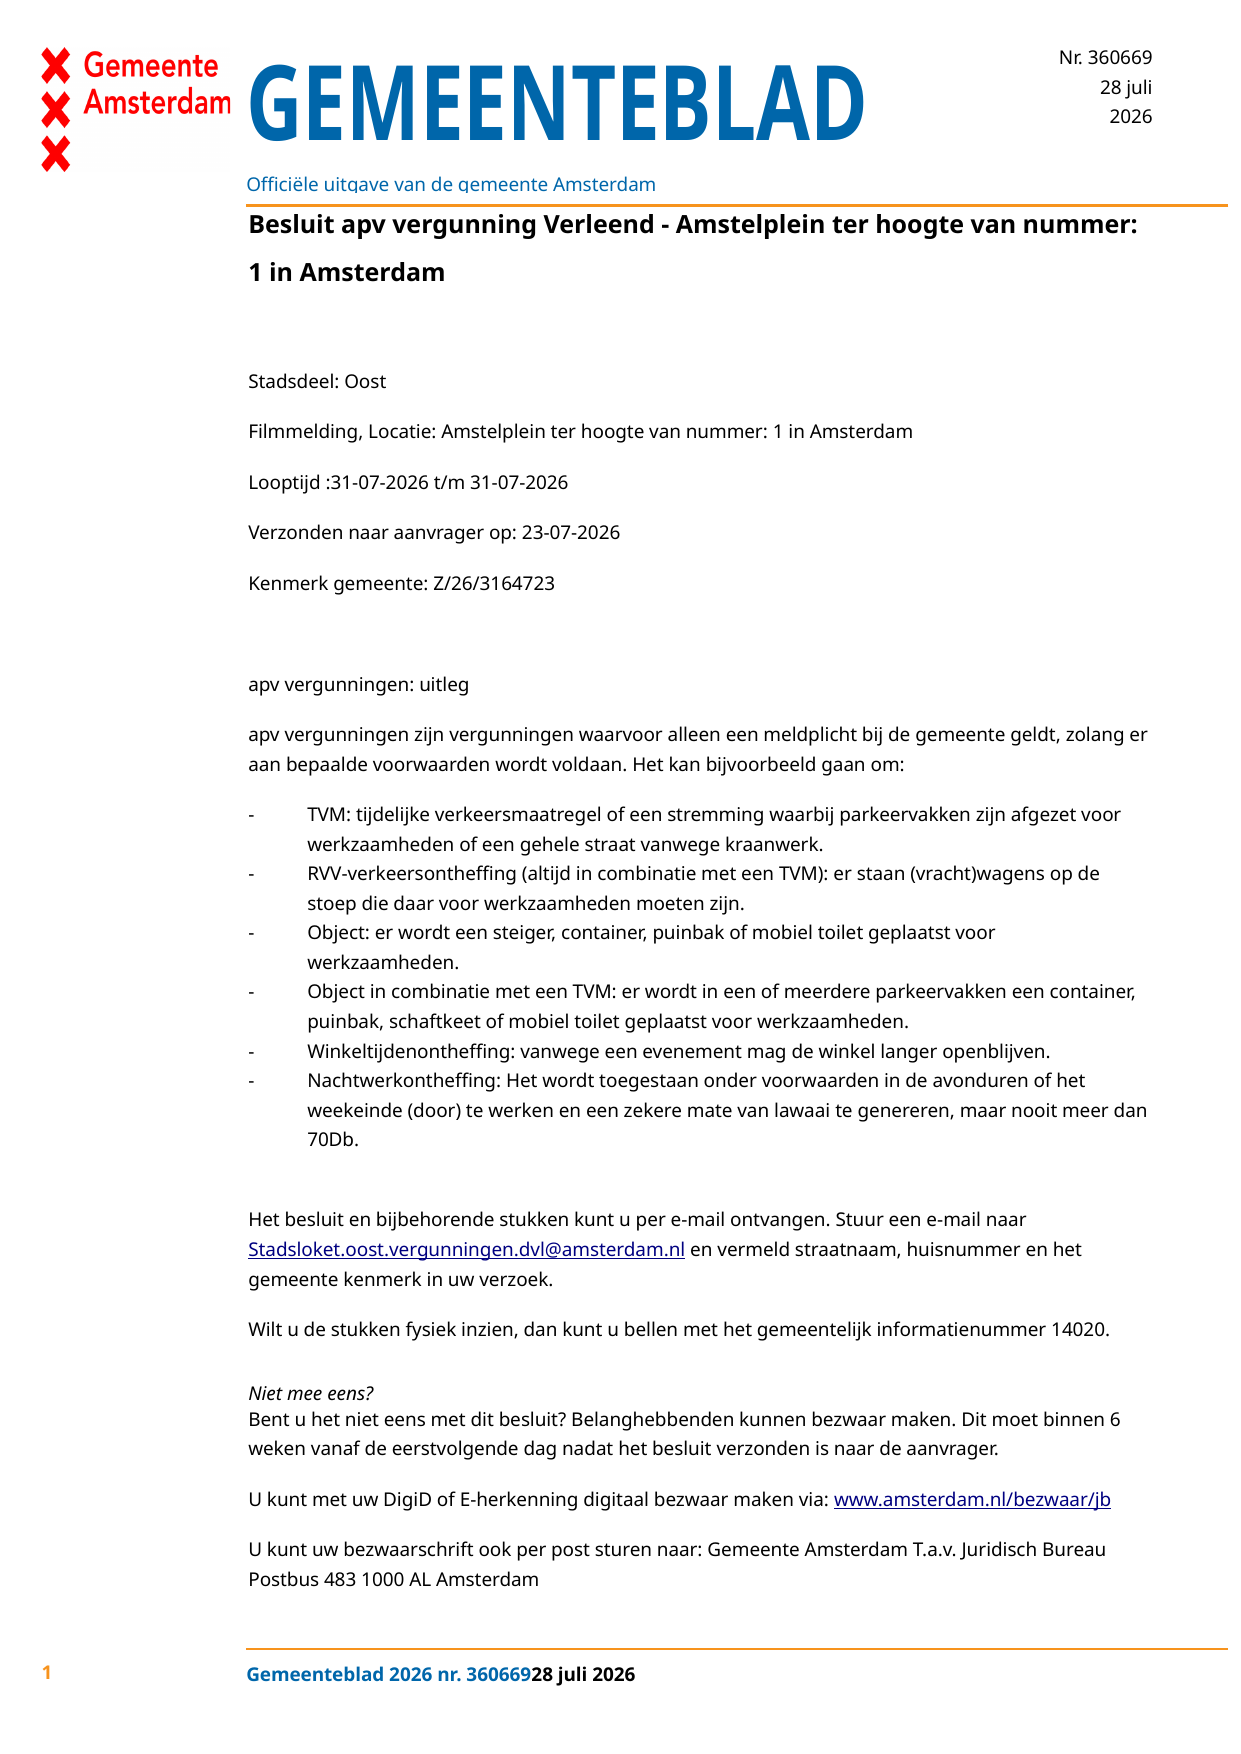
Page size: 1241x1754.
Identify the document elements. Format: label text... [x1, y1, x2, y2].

text Looptijd :31-07-2026 t/m 31-07-2026 [248, 469, 1152, 495]
text Kenmerk gemeente: Z/26/3164723 [248, 570, 1152, 596]
text Stadsdeel: Oost [248, 368, 1152, 394]
list Nachtwerkontheffing: Het wordt toegestaan onder voorwaarden in de avonduren of het weekeinde (door) te werken en een zekere mate van lawaai te genereren, maar nooit meer dan 70Db. [248, 1067, 1152, 1152]
text Verzonden naar aanvrager op: 23-07-2026 [248, 519, 1152, 545]
list TVM: tijdelijke verkeersmaatregel of een stremming waarbij parkeervakken zijn afgezet voor werkzaamheden of een gehele straat vanwege kraanwerk. [248, 801, 1152, 857]
list RVV-verkeersontheffing (altijd in combinatie met een TVM): er staan (vracht)wagens op de stoep die daar voor werkzaamheden moeten zijn. [248, 860, 1152, 916]
text apv vergunningen zijn vergunningen waarvoor alleen een meldplicht bij de gemeente geldt, zolang er aan bepaalde voorwaarden wordt voldaan. Het kan bijvoorbeeld gaan om: [248, 721, 1152, 777]
list Object: er wordt een steiger, container, puinbak of mobiel toilet geplaatst voor werkzaamheden. [248, 919, 1152, 975]
text Het besluit en bijbehorende stukken kunt u per e-mail ontvangen. Stuur een e-mail naar Stadsloket.oost.vergunningen.dvl@amsterdam.nl en vermeld straatnaam, huisnummer en het gemeente kenmerk in uw verzoek. [248, 1207, 1152, 1292]
list Winkeltijdenontheffing: vanwege een evenement mag de winkel langer openblijven. [248, 1038, 1152, 1064]
text U kunt met uw DigiD of E-herkenning digitaal bezwaar maken via: www.amsterdam.nl/bezwaar/jb [248, 1486, 1152, 1512]
text Besluit apv vergunning Verleend - Amstelplein ter hoogte van nummer: 1 in Amsterdam [248, 207, 1152, 288]
text U kunt uw bezwaarschrift ook per post sturen naar: Gemeente Amsterdam T.a.v. Juridisch Bureau Postbus 483 1000 AL Amsterdam [248, 1536, 1152, 1592]
text Wilt u de stukken fysiek inzien, dan kunt u bellen met het gemeentelijk informatienummer 14020. [248, 1316, 1152, 1342]
text Niet mee eens? [248, 1380, 1152, 1406]
text apv vergunningen: uitleg [248, 671, 1152, 697]
text Filmmelding, Locatie: Amstelplein ter hoogte van nummer: 1 in Amsterdam [248, 419, 1152, 444]
text Bent u het niet eens met dit besluit? Belanghebbenden kunnen bezwaar maken. Dit moet binnen 6 weken vanaf de eerstvolgende dag nadat het besluit verzonden is naar de aanvrager. [248, 1406, 1152, 1461]
picture [41, 47, 231, 172]
list Object in combinatie met een TVM: er wordt in een of meerdere parkeervakken een container, puinbak, schaftkeet of mobiel toilet geplaatst voor werkzaamheden. [248, 979, 1152, 1034]
